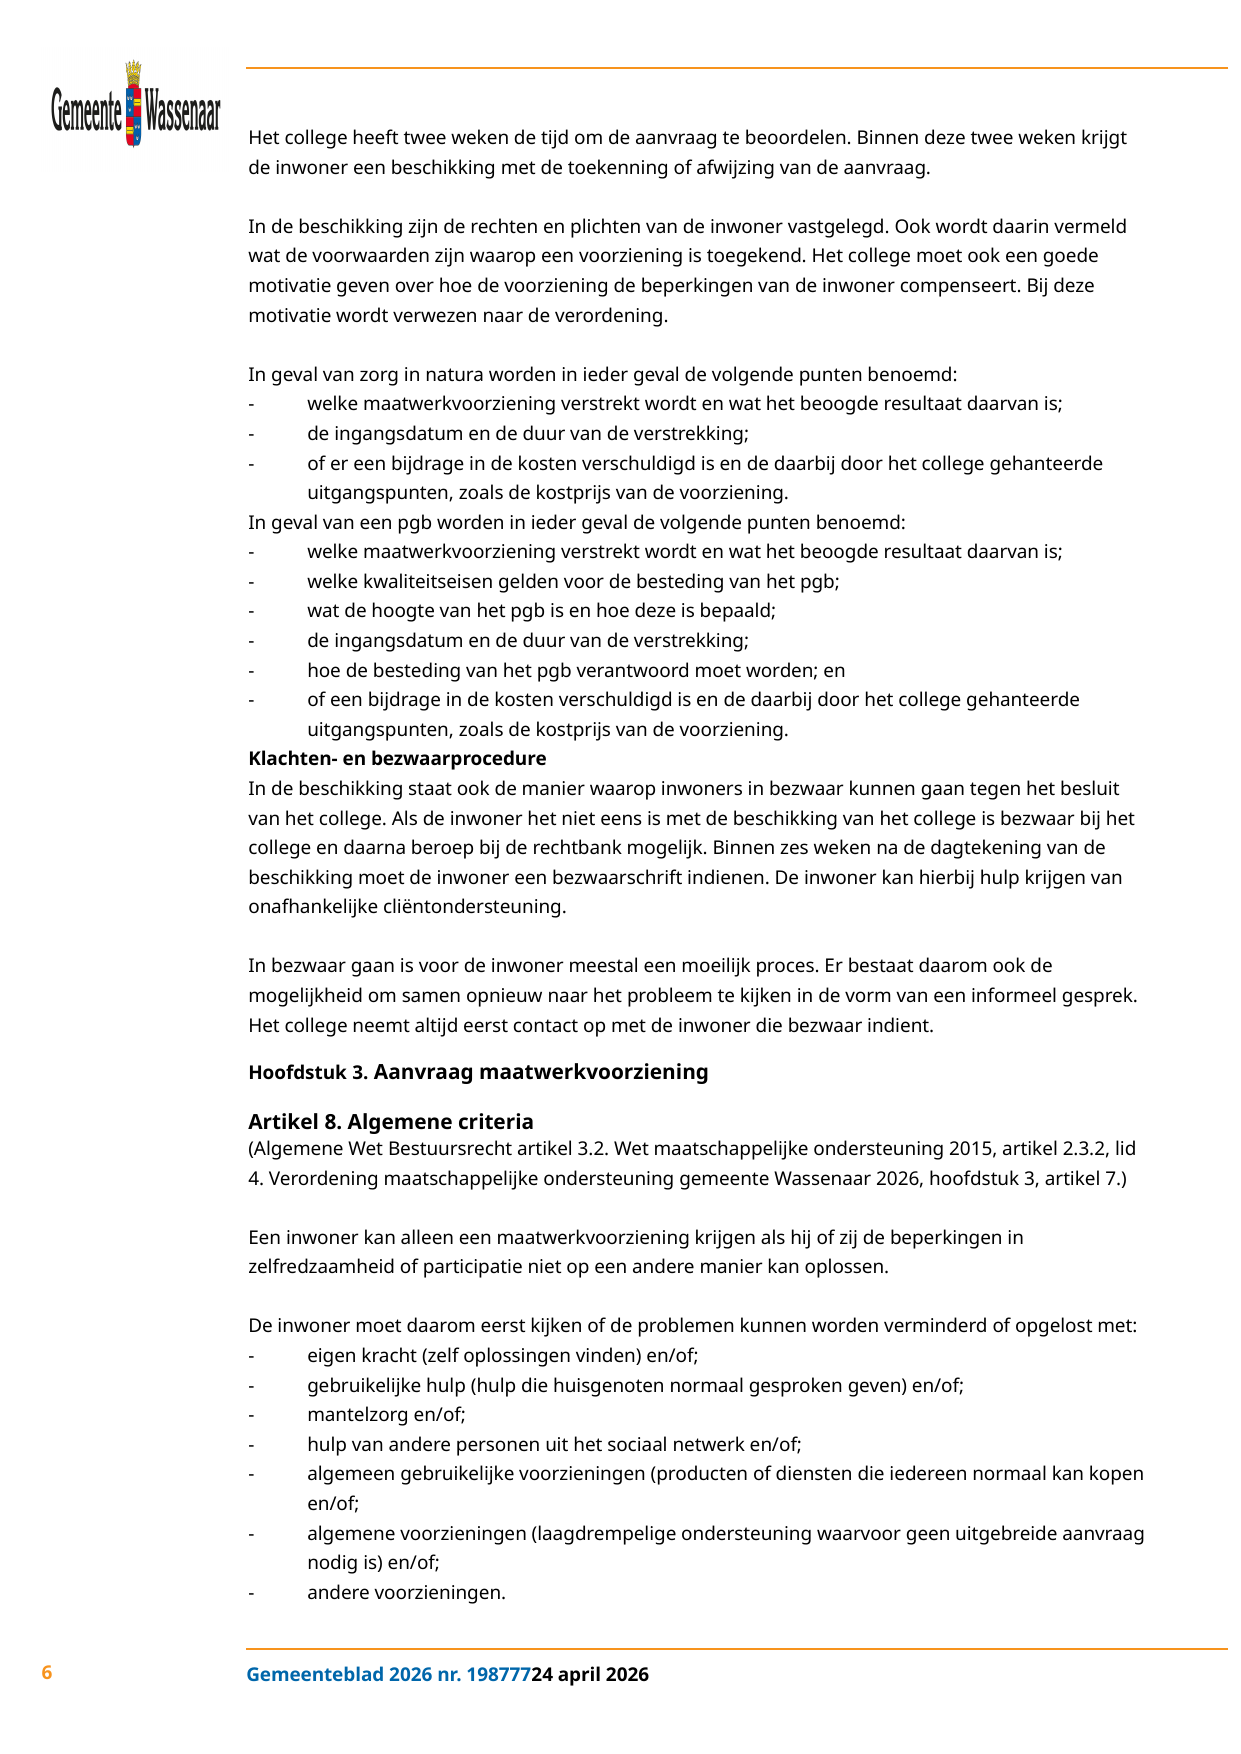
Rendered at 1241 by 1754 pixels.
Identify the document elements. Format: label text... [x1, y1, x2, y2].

text Een inwoner kan alleen een maatwerkvoorziening krijgen als hij of zij de beperkingen in zelfredzaamheid of participatie niet op een andere manier kan oplossen. [248, 1224, 1152, 1279]
text Hoofdstuk 3. Aanvraag maatwerkvoorziening [248, 1057, 1152, 1086]
list of een bijdrage in de kosten verschuldigd is en de daarbij door het college gehanteerde uitgangspunten, zoals de kostprijs van de voorziening. [248, 686, 1152, 742]
text (Algemene Wet Bestuursrecht artikel 3.2. Wet maatschappelijke ondersteuning 2015, artikel 2.3.2, lid 4. Verordening maatschappelijke ondersteuning gemeente Wassenaar 2026, hoofdstuk 3, artikel 7.) [248, 1135, 1152, 1191]
text Artikel 8. Algemene criteria [248, 1107, 1152, 1135]
text In geval van zorg in natura worden in ieder geval de volgende punten benoemd: [248, 361, 1152, 387]
list mantelzorg en/of; [248, 1401, 1152, 1427]
list eigen kracht (zelf oplossingen vinden) en/of; [248, 1342, 1152, 1368]
list gebruikelijke hulp (hulp die huisgenoten normaal gesproken geven) en/of; [248, 1372, 1152, 1398]
picture [41, 47, 231, 172]
text In de beschikking staat ook de manier waarop inwoners in bezwaar kunnen gaan tegen het besluit van het college. Als de inwoner het niet eens is met de beschikking van het college is bezwaar bij het college en daarna beroep bij de rechtbank mogelijk. Binnen zes weken na de dagtekening van de beschikking moet de inwoner een bezwaarschrift indienen. De inwoner kan hierbij hulp krijgen van onafhankelijke cliëntondersteuning. [248, 775, 1152, 919]
list de ingangsdatum en de duur van de verstrekking; [248, 420, 1152, 446]
list algemeen gebruikelijke voorzieningen (producten of diensten die iedereen normaal kan kopen en/of; [248, 1461, 1152, 1516]
text Het college heeft twee weken de tijd om de aanvraag te beoordelen. Binnen deze twee weken krijgt de inwoner een beschikking met de toekenning of afwijzing van de aanvraag. [248, 124, 1152, 180]
list welke kwaliteitseisen gelden voor de besteding van het pgb; [248, 568, 1152, 594]
text In bezwaar gaan is voor de inwoner meestal een moeilijk proces. Er bestaat daarom ook de mogelijkheid om samen opnieuw naar het probleem te kijken in de vorm van een informeel gesprek. Het college neemt altijd eerst contact op met de inwoner die bezwaar indient. [248, 953, 1152, 1038]
list welke maatwerkvoorziening verstrekt wordt en wat het beoogde resultaat daarvan is; [248, 391, 1152, 416]
text In de beschikking zijn de rechten en plichten van de inwoner vastgelegd. Ook wordt daarin vermeld wat de voorwaarden zijn waarop een voorziening is toegekend. Het college moet ook een goede motivatie geven over hoe de voorziening de beperkingen van de inwoner compenseert. Bij deze motivatie wordt verwezen naar de verordening. [248, 213, 1152, 328]
list hoe de besteding van het pgb verantwoord moet worden; en [248, 657, 1152, 683]
text In geval van een pgb worden in ieder geval de volgende punten benoemd: [248, 509, 1152, 535]
list algemene voorzieningen (laagdrempelige ondersteuning waarvoor geen uitgebreide aanvraag nodig is) en/of; [248, 1520, 1152, 1575]
list of er een bijdrage in de kosten verschuldigd is en de daarbij door het college gehanteerde uitgangspunten, zoals de kostprijs van de voorziening. [248, 450, 1152, 505]
list de ingangsdatum en de duur van de verstrekking; [248, 627, 1152, 653]
list hulp van andere personen uit het sociaal netwerk en/of; [248, 1431, 1152, 1457]
list wat de hoogte van het pgb is en hoe deze is bepaald; [248, 598, 1152, 623]
text De inwoner moet daarom eerst kijken of de problemen kunnen worden verminderd of opgelost met: [248, 1313, 1152, 1338]
list welke maatwerkvoorziening verstrekt wordt en wat het beoogde resultaat daarvan is; [248, 538, 1152, 564]
list andere voorzieningen. [248, 1579, 1152, 1605]
text Klachten- en bezwaarprocedure [248, 746, 1152, 771]
